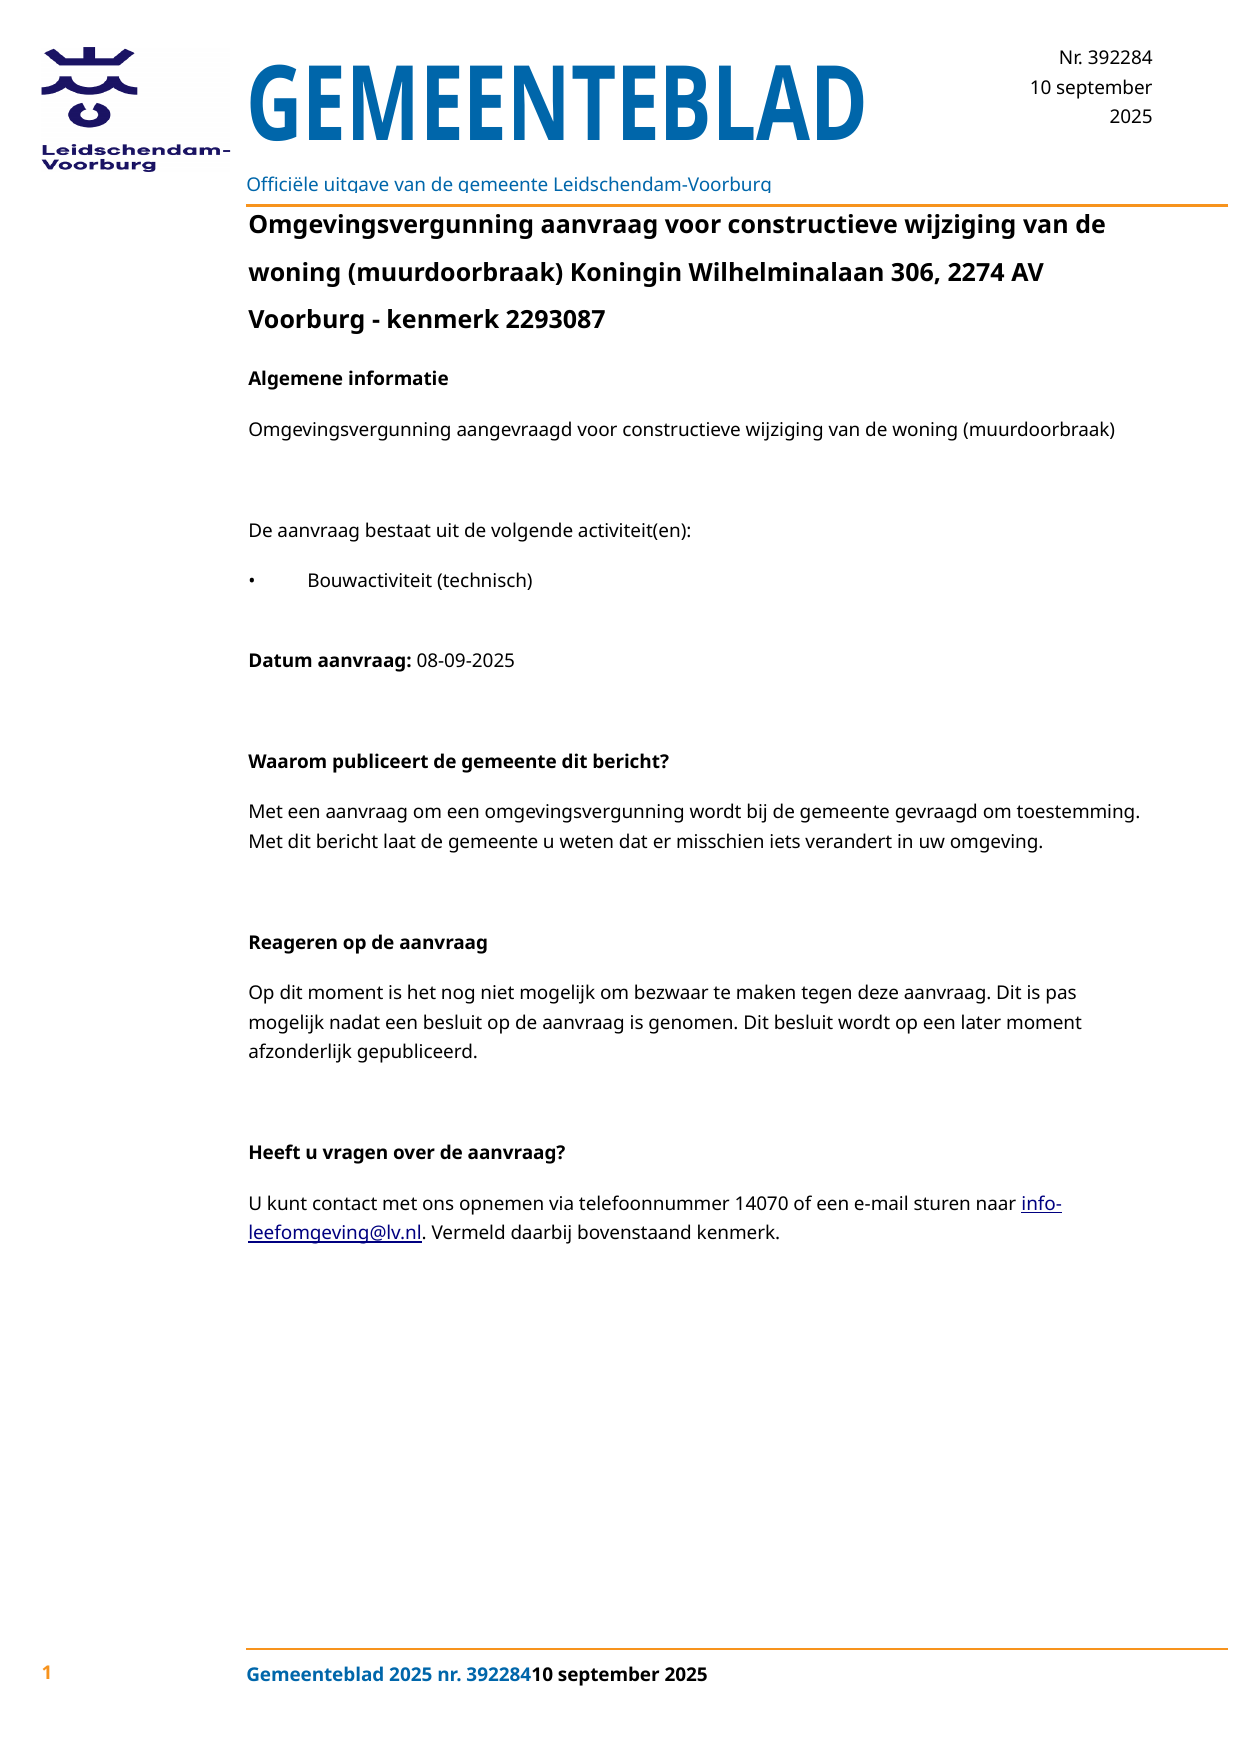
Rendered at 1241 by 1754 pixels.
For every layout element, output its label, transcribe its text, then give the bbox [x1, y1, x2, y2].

text De aanvraag bestaat uit de volgende activiteit(en): [248, 517, 1152, 542]
picture [41, 47, 231, 172]
text Datum aanvraag: 08-09-2025 [248, 647, 1152, 673]
text U kunt contact met ons opnemen via telefoonnummer 14070 of een e-mail sturen naar info-leefomgeving@lv.nl. Vermeld daarbij bovenstaand kenmerk. [248, 1190, 1152, 1245]
text Op dit moment is het nog niet mogelijk om bezwaar te maken tegen deze aanvraag. Dit is pas mogelijk nadat een besluit op de aanvraag is genomen. Dit besluit wordt op een later moment afzonderlijk gepubliceerd. [248, 979, 1152, 1064]
text Waarom publiceert de gemeente dit bericht? [248, 748, 1152, 774]
text Met een aanvraag om een omgevingsvergunning wordt bij de gemeente gevraagd om toestemming. Met dit bericht laat de gemeente u weten dat er misschien iets verandert in uw omgeving. [248, 798, 1152, 854]
text Omgevingsvergunning aangevraagd voor constructieve wijziging van de woning (muurdoorbraak) [248, 416, 1152, 442]
list Bouwactiviteit (technisch) [248, 567, 1152, 593]
text Algemene informatie [248, 366, 1152, 391]
text Omgevingsvergunning aanvraag voor constructieve wijziging van de woning (muurdoorbraak) Koningin Wilhelminalaan 306, 2274 AV Voorburg - kenmerk 2293087 [248, 207, 1152, 336]
text Heeft u vragen over de aanvraag? [248, 1139, 1152, 1165]
text Reageren op de aanvraag [248, 929, 1152, 954]
